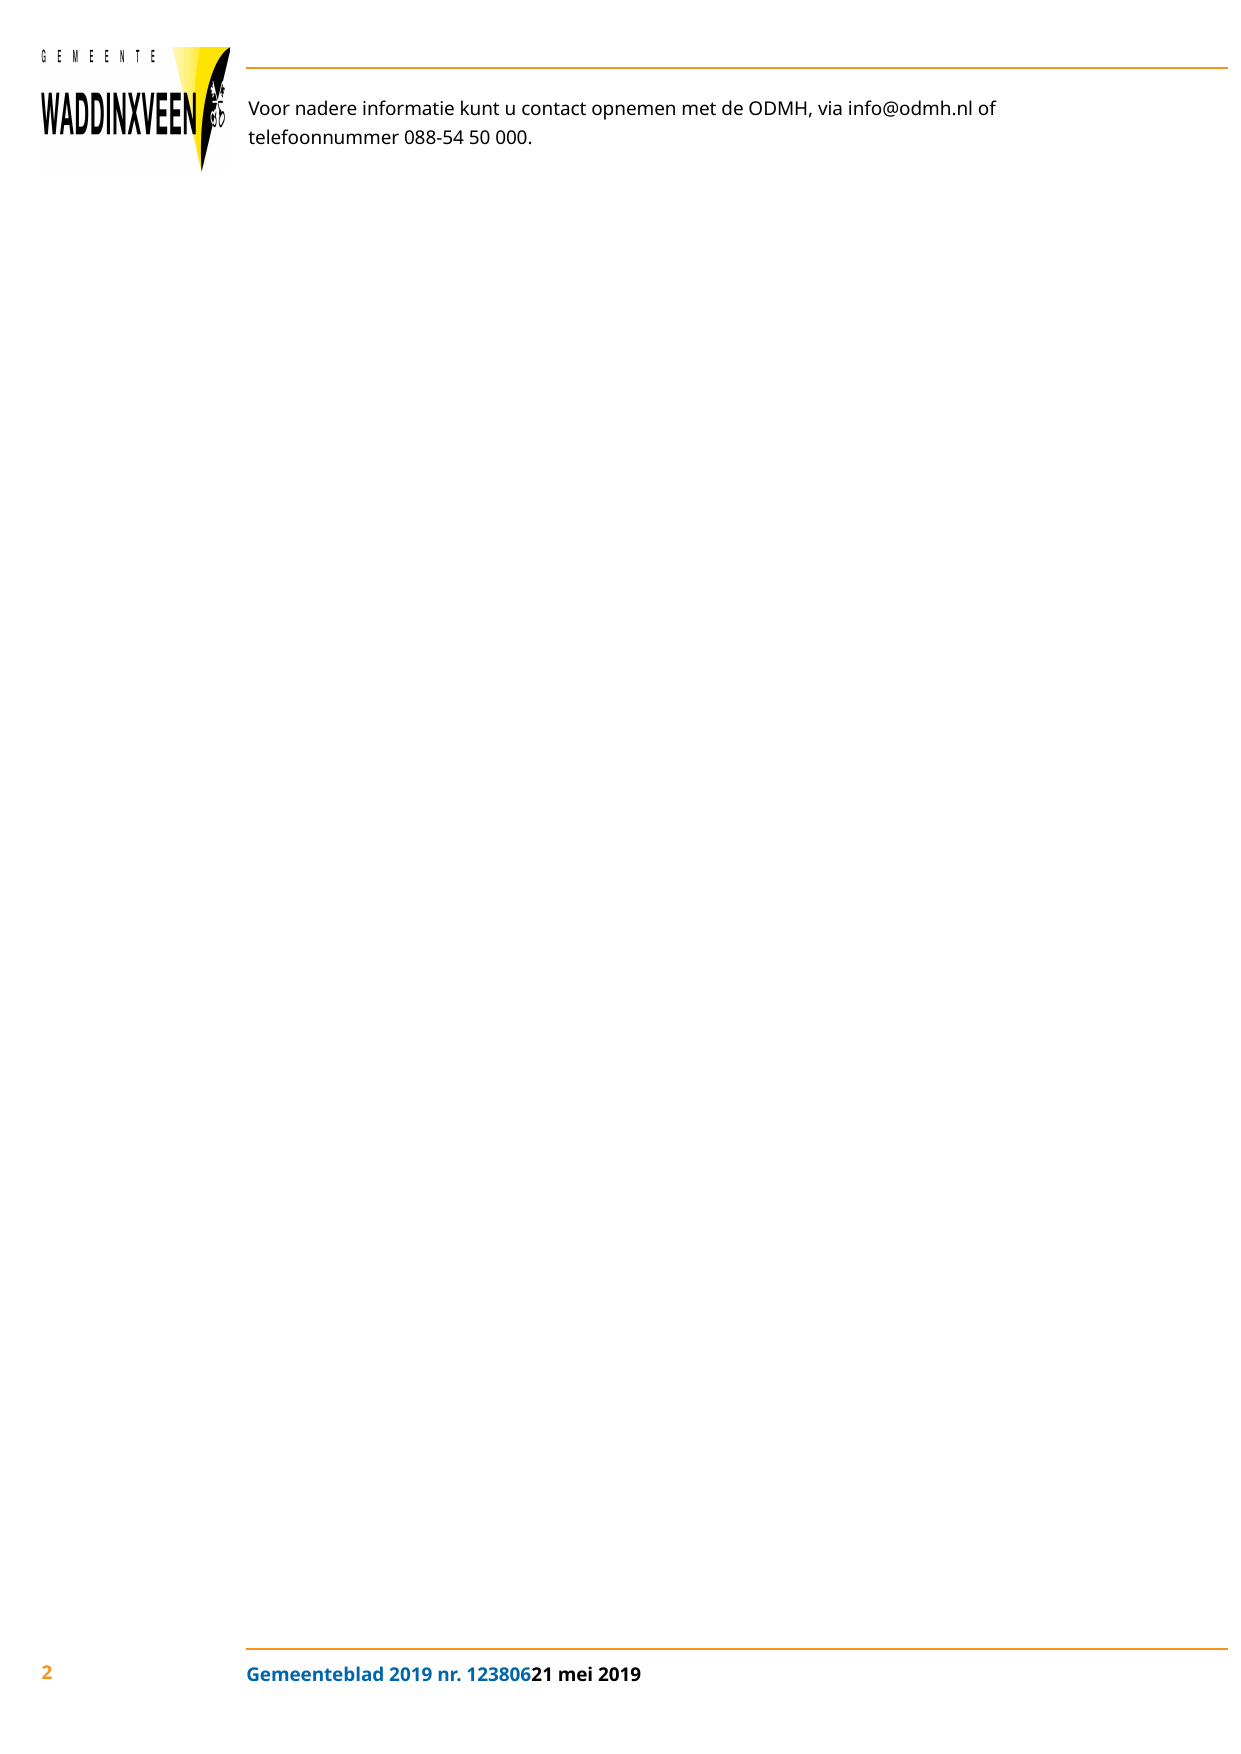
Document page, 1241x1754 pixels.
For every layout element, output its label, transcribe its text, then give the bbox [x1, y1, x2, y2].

picture [41, 47, 231, 172]
text Voor nadere informatie kunt u contact opnemen met de ODMH, via info@odmh.nl of telefoonnummer 088-54 50 000. [248, 95, 1152, 150]
